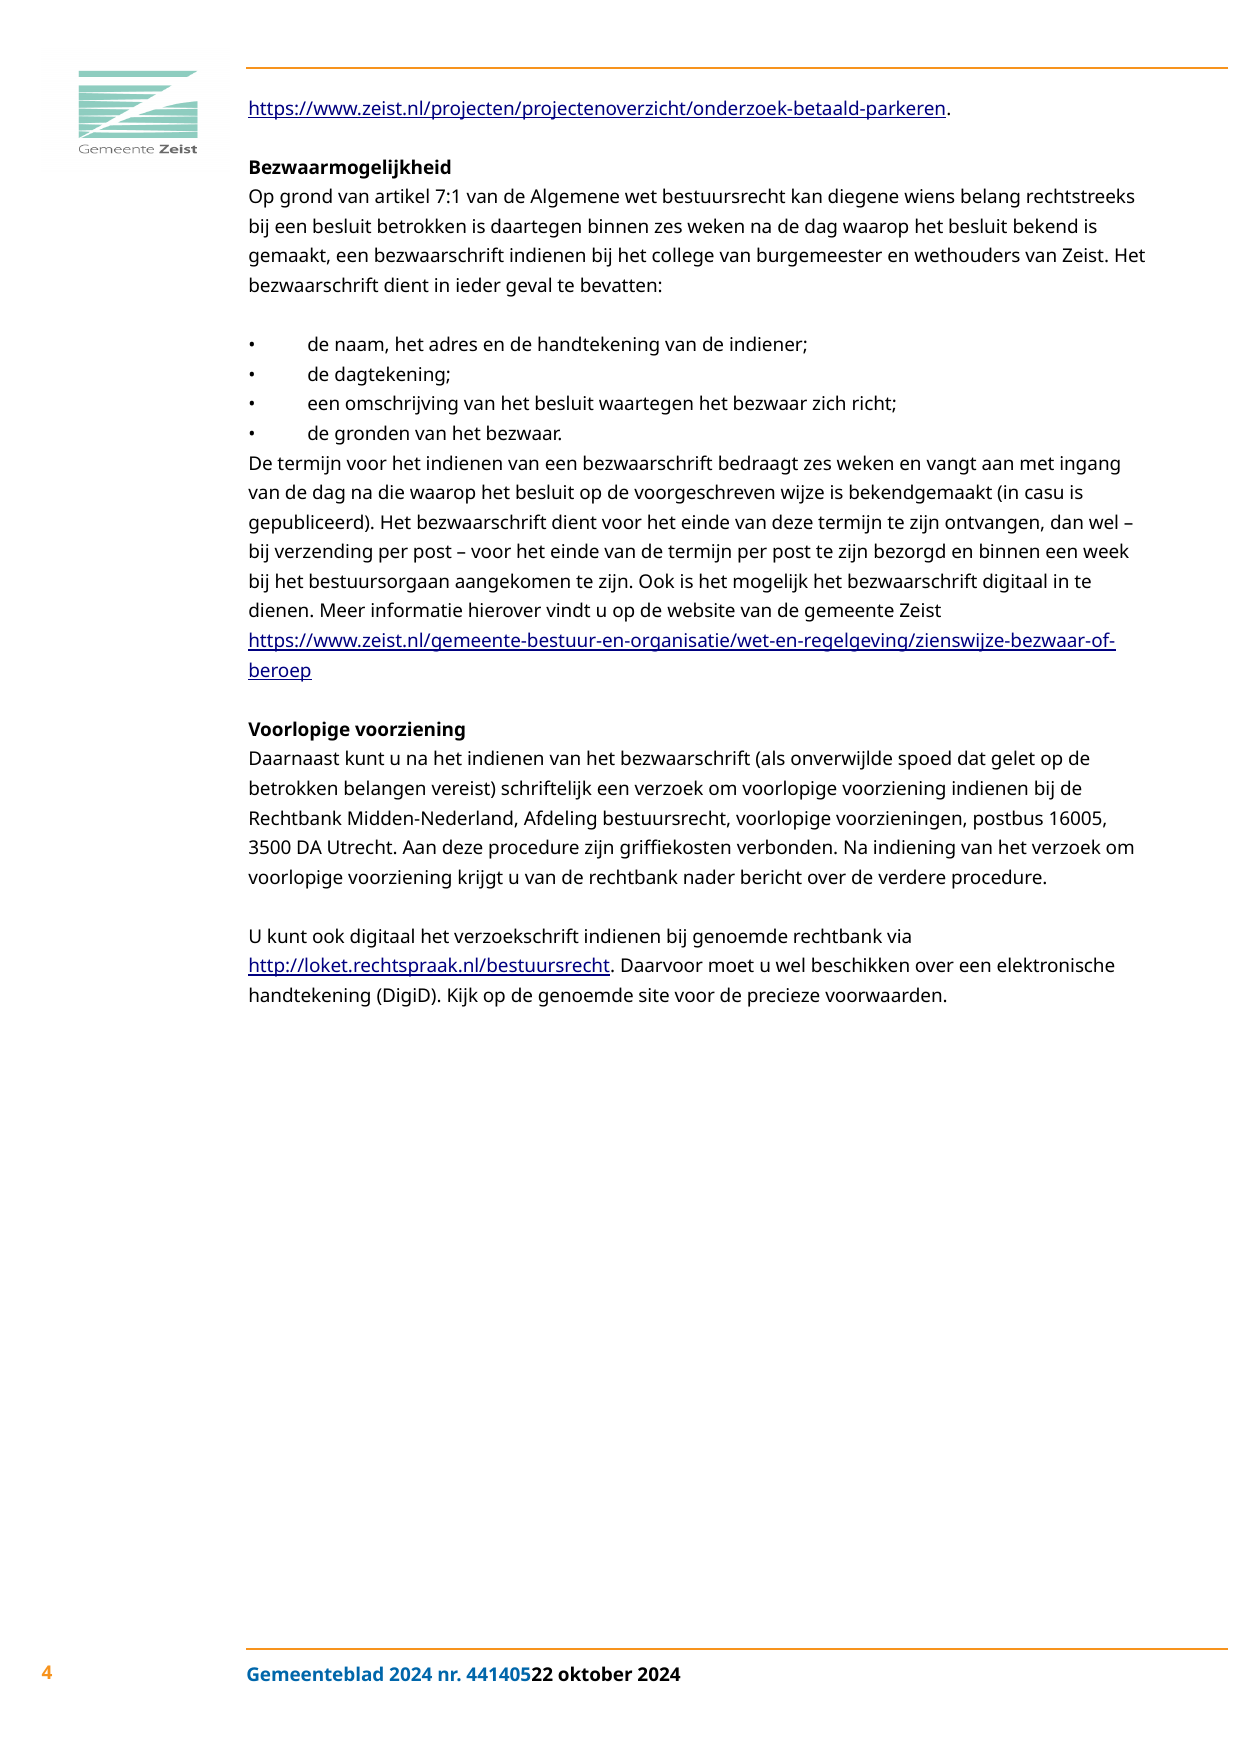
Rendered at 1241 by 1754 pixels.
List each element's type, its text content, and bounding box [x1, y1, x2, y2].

list de naam, het adres en de handtekening van de indiener; [248, 331, 1152, 357]
text Voorlopige voorziening [248, 716, 1152, 742]
text https://www.zeist.nl/projecten/projectenoverzicht/onderzoek-betaald-parkeren. [248, 95, 1152, 121]
text Bezwaarmogelijkheid [248, 154, 1152, 180]
text Op grond van artikel 7:1 van de Algemene wet bestuursrecht kan diegene wiens belang rechtstreeks bij een besluit betrokken is daartegen binnen zes weken na de dag waarop het besluit bekend is gemaakt, een bezwaarschrift indienen bij het college van burgemeester en wethouders van Zeist. Het bezwaarschrift dient in ieder geval te bevatten: [248, 183, 1152, 298]
list een omschrijving van het besluit waartegen het bezwaar zich richt; [248, 391, 1152, 416]
text De termijn voor het indienen van een bezwaarschrift bedraagt zes weken en vangt aan met ingang van de dag na die waarop het besluit op de voorgeschreven wijze is bekendgemaakt (in casu is gepubliceerd). Het bezwaarschrift dient voor het einde van deze termijn te zijn ontvangen, dan wel – bij verzending per post – voor het einde van de termijn per post te zijn bezorgd en binnen een week bij het bestuursorgaan aangekomen te zijn. Ook is het mogelijk het bezwaarschrift digitaal in te dienen. Meer informatie hierover vindt u op de website van de gemeente Zeist https://www.zeist.nl/gemeente-bestuur-en-organisatie/wet-en-regelgeving/zienswijze-bezwaar-of-beroep [248, 450, 1152, 683]
list de gronden van het bezwaar. [248, 420, 1152, 446]
text U kunt ook digitaal het verzoekschrift indienen bij genoemde rechtbank via http://loket.rechtspraak.nl/bestuursrecht. Daarvoor moet u wel beschikken over een elektronische handtekening (DigiD). Kijk op de genoemde site voor de precieze voorwaarden. [248, 923, 1152, 1008]
picture [41, 47, 231, 172]
text Daarnaast kunt u na het indienen van het bezwaarschrift (als onverwijlde spoed dat gelet op de betrokken belangen vereist) schriftelijk een verzoek om voorlopige voorziening indienen bij de Rechtbank Midden-Nederland, Afdeling bestuursrecht, voorlopige voorzieningen, postbus 16005, 3500 DA Utrecht. Aan deze procedure zijn griffiekosten verbonden. Na indiening van het verzoek om voorlopige voorziening krijgt u van de rechtbank nader bericht over de verdere procedure. [248, 746, 1152, 890]
list de dagtekening; [248, 361, 1152, 387]
